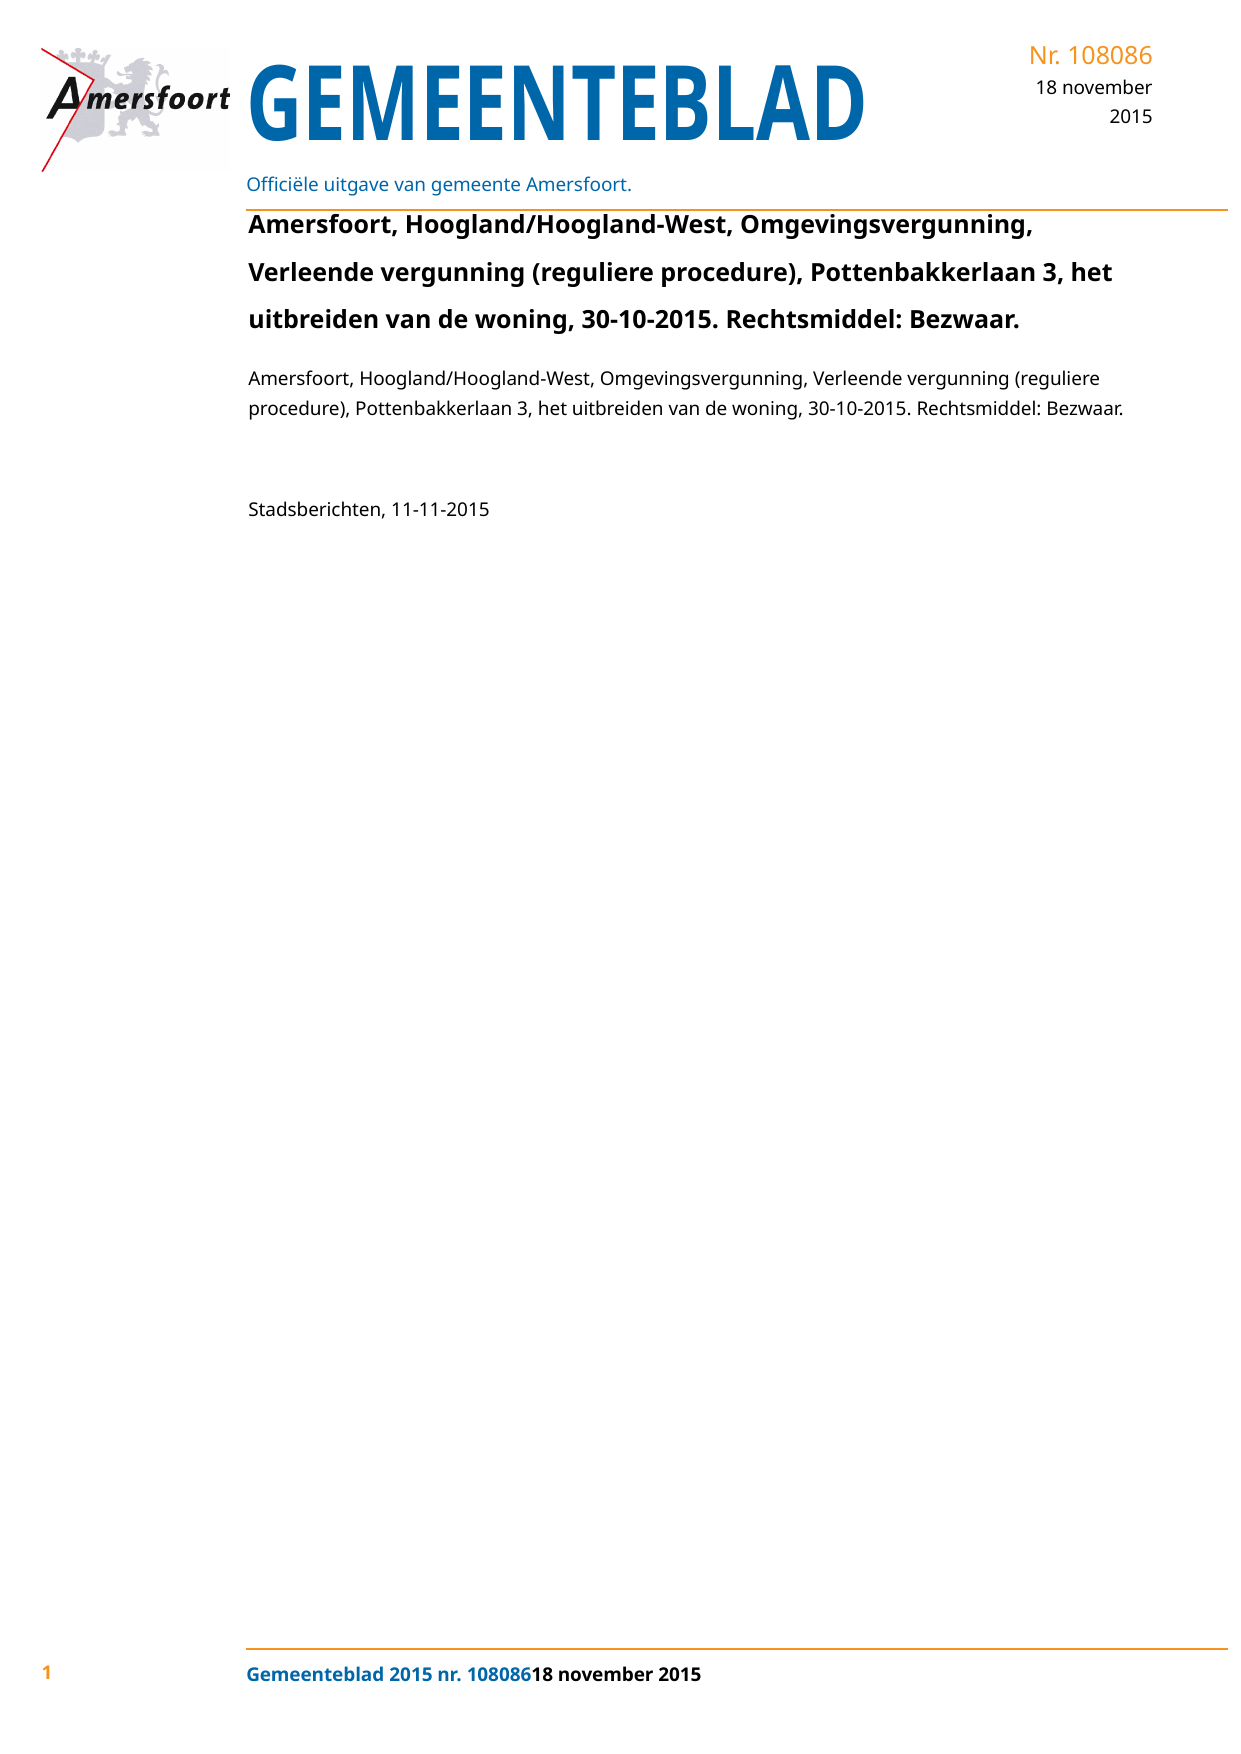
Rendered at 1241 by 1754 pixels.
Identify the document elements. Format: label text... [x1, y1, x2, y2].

text Stadsberichten, 11-11-2015 [248, 496, 1152, 522]
picture [41, 47, 231, 172]
text Amersfoort, Hoogland/Hoogland-West, Omgevingsvergunning, Verleende vergunning (reguliere procedure), Pottenbakkerlaan 3, het uitbreiden van de woning, 30-10-2015. Rechtsmiddel: Bezwaar. [248, 366, 1152, 421]
text Amersfoort, Hoogland/Hoogland-West, Omgevingsvergunning, Verleende vergunning (reguliere procedure), Pottenbakkerlaan 3, het uitbreiden van de woning, 30-10-2015. Rechtsmiddel: Bezwaar. [248, 211, 1152, 336]
